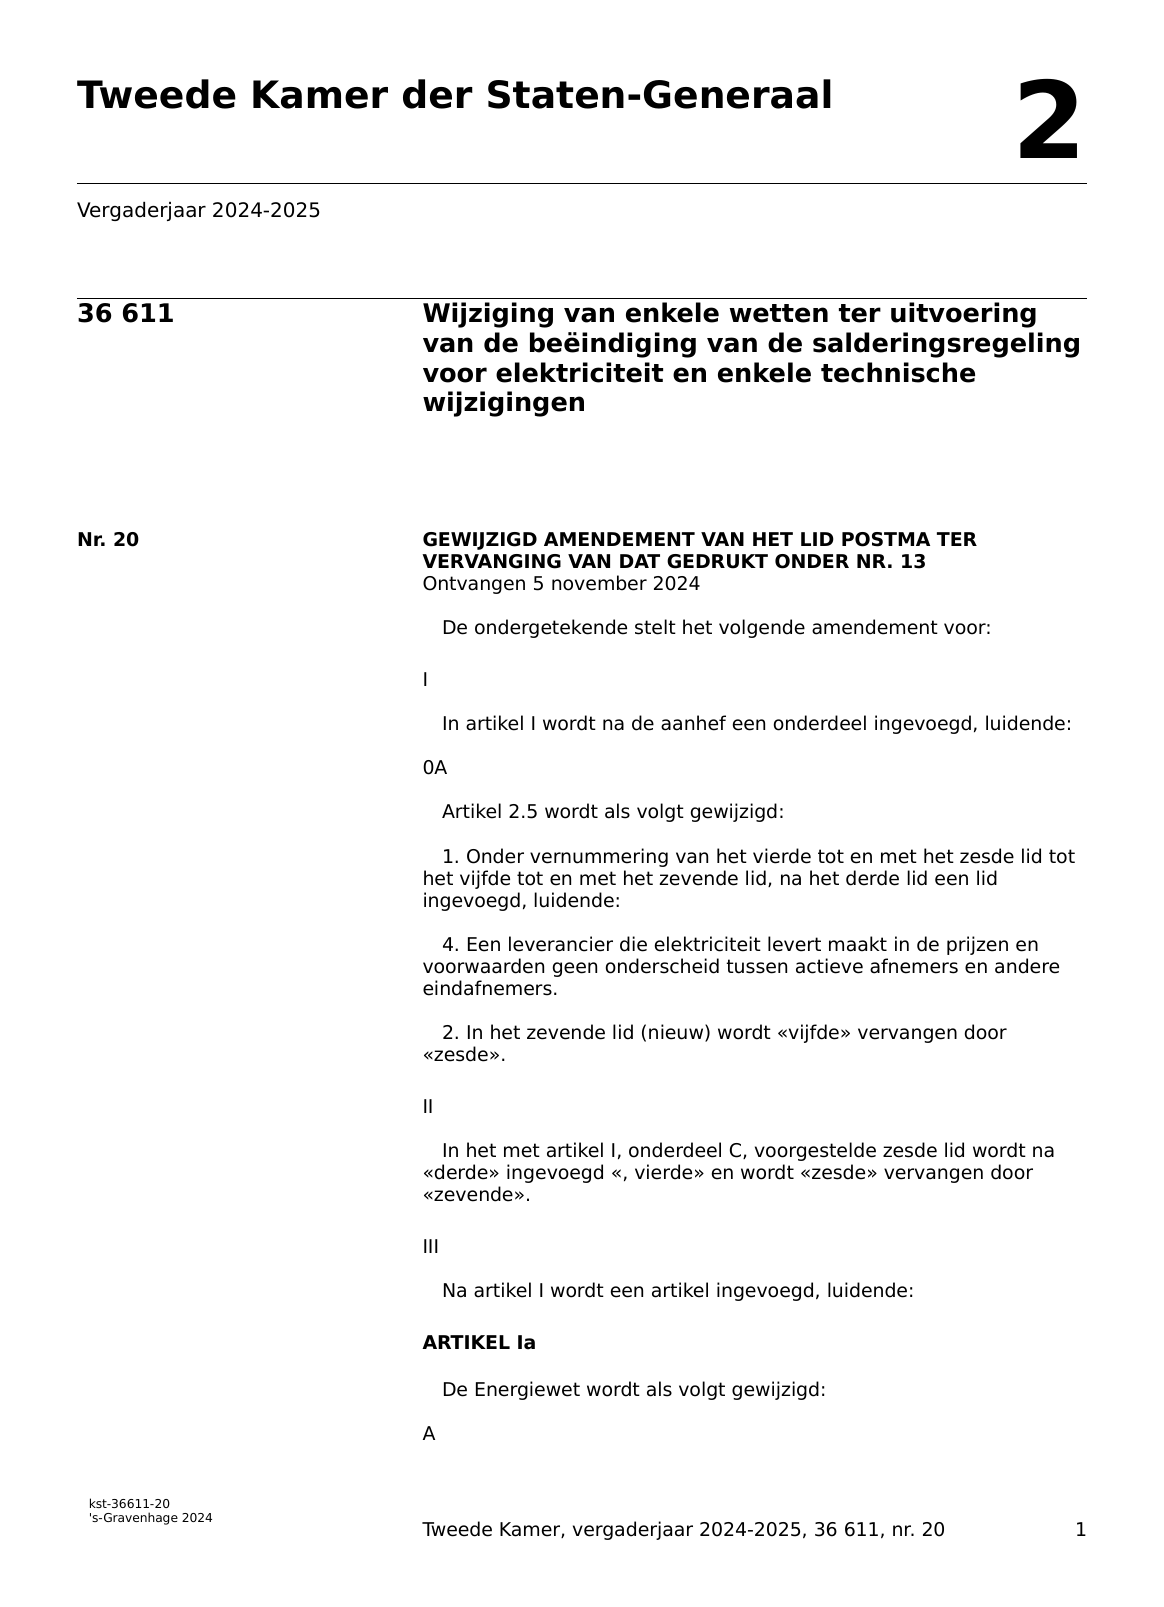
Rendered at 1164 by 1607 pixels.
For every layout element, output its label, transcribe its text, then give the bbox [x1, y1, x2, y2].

subtitle II [422, 1096, 1087, 1118]
text 0A [422, 757, 1087, 779]
text 2. In het zevende lid (nieuw) wordt «vijfde» vervangen door «zesde». [422, 1022, 1087, 1066]
table_header 2 [886, 59, 1087, 183]
subtitle ARTIKEL Ia [422, 1332, 1087, 1354]
table_header Tweede Kamer der Staten-Generaal [77, 59, 886, 183]
text A [422, 1423, 1087, 1445]
table_cell Vergaderjaar 2024-2025 [77, 184, 1087, 298]
text kst-36611-20 [88, 1497, 323, 1511]
text Ontvangen 5 november 2024 [422, 573, 1087, 595]
text Na artikel I wordt een artikel ingevoegd, luidende: [422, 1280, 1087, 1302]
text De Energiewet wordt als volgt gewijzigd: [422, 1379, 1087, 1401]
subtitle 36 611 Wijziging van enkele wetten ter uitvoering van de beëindiging van de salderingsregeling voor elektriciteit en enkele technische wijzigingen [77, 299, 1087, 418]
text Artikel 2.5 wordt als volgt gewijzigd: [422, 801, 1087, 823]
text De ondergetekende stelt het volgende amendement voor: [422, 617, 1087, 639]
subtitle Nr. 20 GEWIJZIGD AMENDEMENT VAN HET LID POSTMA TER VERVANGING VAN DAT GEDRUKT ONDER NR. 13 [77, 529, 1087, 573]
subtitle III [422, 1236, 1087, 1258]
text In het met artikel I, onderdeel C, voorgestelde zesde lid wordt na «derde» ingevoegd «, vierde» en wordt «zesde» vervangen door «zevende». [422, 1140, 1087, 1206]
text In artikel I wordt na de aanhef een onderdeel ingevoegd, luidende: [422, 713, 1087, 735]
text 1. Onder vernummering van het vierde tot en met het zesde lid tot het vijfde tot en met het zevende lid, na het derde lid een lid ingevoegd, luidende: [422, 846, 1087, 911]
text 4. Een leverancier die elektriciteit levert maakt in de prijzen en voorwaarden geen onderscheid tussen actieve afnemers en andere eindafnemers. [422, 934, 1087, 999]
subtitle I [422, 669, 1087, 691]
text 's-Gravenhage 2024 [88, 1511, 323, 1525]
